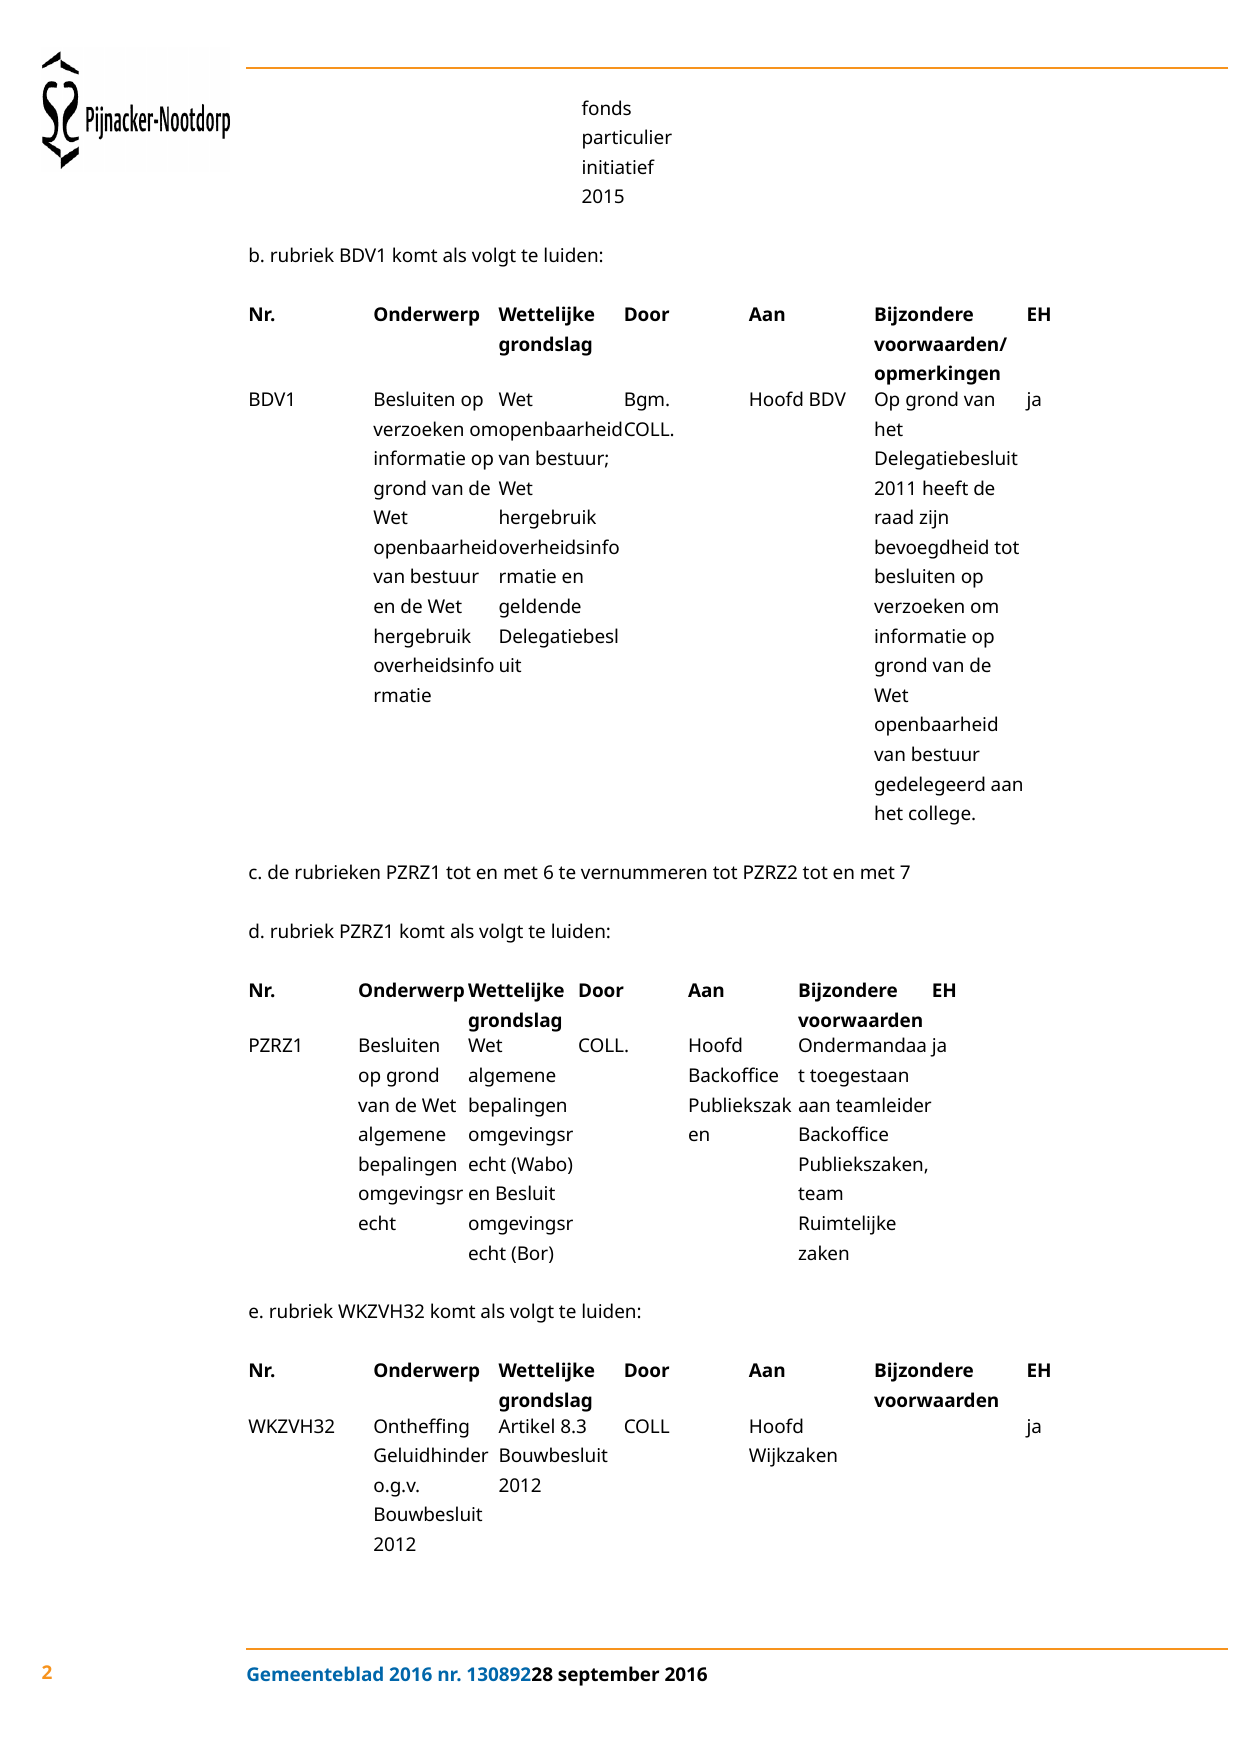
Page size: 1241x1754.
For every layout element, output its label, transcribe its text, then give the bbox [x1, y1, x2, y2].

table_cell Besluiten op grond van de Wet algemene bepalingen omgevingsrecht [358, 1033, 468, 1266]
table_cell fonds particulier initiatief 2015 [581, 95, 692, 209]
table_header Bijzondere voorwaarden/ opmerkingen [874, 301, 1026, 386]
text d. rubriek PZRZ1 komt als volgt te luiden: [248, 918, 1152, 944]
table_cell ja [1026, 386, 1152, 826]
table_cell ja [932, 1033, 1042, 1266]
table_header EH [1026, 301, 1152, 386]
table_cell COLL [624, 1413, 749, 1557]
table_cell [248, 95, 359, 209]
text b. rubriek BDV1 komt als volgt te luiden: [248, 242, 1152, 268]
table_cell Hoofd Backoffice Publiekszaken [688, 1033, 798, 1266]
table_header Wettelijke grondslag [468, 978, 578, 1033]
table_header Onderwerp [373, 1358, 498, 1413]
table_cell Wet openbaarheid van bestuur; Wet hergebruik overheidsinformatie en geldende Delegatiebesluit [498, 386, 623, 826]
table_header EH [932, 978, 1152, 1033]
table_header Aan [749, 1358, 874, 1413]
table_cell Op grond van het Delegatiebesluit 2011 heeft de raad zijn bevoegdheid tot besluiten op verzoeken om informatie op grond van de Wet openbaarheid van bestuur gedelegeerd aan het college. [874, 386, 1026, 826]
table_cell Hoofd Wijkzaken [749, 1413, 874, 1557]
table_cell [1040, 95, 1152, 209]
table_cell COLL. [578, 1033, 688, 1266]
table_cell Artikel 8.3 Bouwbesluit 2012 [498, 1413, 623, 1557]
picture [41, 47, 231, 172]
table_cell [693, 95, 804, 209]
table_header Bijzondere voorwaarden [874, 1358, 1026, 1413]
table_cell Ondermandaat toegestaan aan teamleider Backoffice Publiekszaken, team Ruimtelijke zaken [798, 1033, 932, 1266]
table_header Nr. [248, 978, 358, 1033]
table_cell Bgm. COLL. [624, 386, 749, 826]
table_header Wettelijke grondslag [498, 301, 623, 386]
table_cell WKZVH32 [248, 1413, 373, 1557]
table_cell [804, 95, 915, 209]
table_header Door [624, 301, 749, 386]
table_header Aan [749, 301, 874, 386]
table_cell ja [1026, 1413, 1152, 1557]
table_cell Wet algemene bepalingen omgevingsrecht (Wabo) en Besluit omgevingsrecht (Bor) [468, 1033, 578, 1266]
table_cell [359, 95, 581, 209]
table_cell Ontheffing Geluidhinder o.g.v. Bouwbesluit 2012 [373, 1413, 498, 1557]
table_cell PZRZ1 [248, 1033, 358, 1266]
text c. de rubrieken PZRZ1 tot en met 6 te vernummeren tot PZRZ2 tot en met 7 [248, 859, 1152, 885]
table_header Onderwerp [373, 301, 498, 386]
table_header Door [578, 978, 688, 1033]
table_cell Hoofd BDV [749, 386, 874, 826]
table_header Bijzondere voorwaarden [798, 978, 932, 1033]
table_header Nr. [248, 301, 373, 386]
table_cell BDV1 [248, 386, 373, 826]
table_header Aan [688, 978, 798, 1033]
table_cell [874, 1413, 1026, 1557]
text e. rubriek WKZVH32 komt als volgt te luiden: [248, 1298, 1152, 1324]
table_header Onderwerp [358, 978, 468, 1033]
table_header Door [624, 1358, 749, 1413]
table_header Nr. [248, 1358, 373, 1413]
table_header EH [1026, 1358, 1152, 1413]
table_cell Besluiten op verzoeken om informatie op grond van de Wet openbaarheid van bestuur en de Wet hergebruik overheidsinformatie [373, 386, 498, 826]
table_header Wettelijke grondslag [498, 1358, 623, 1413]
table_cell [915, 95, 1040, 209]
